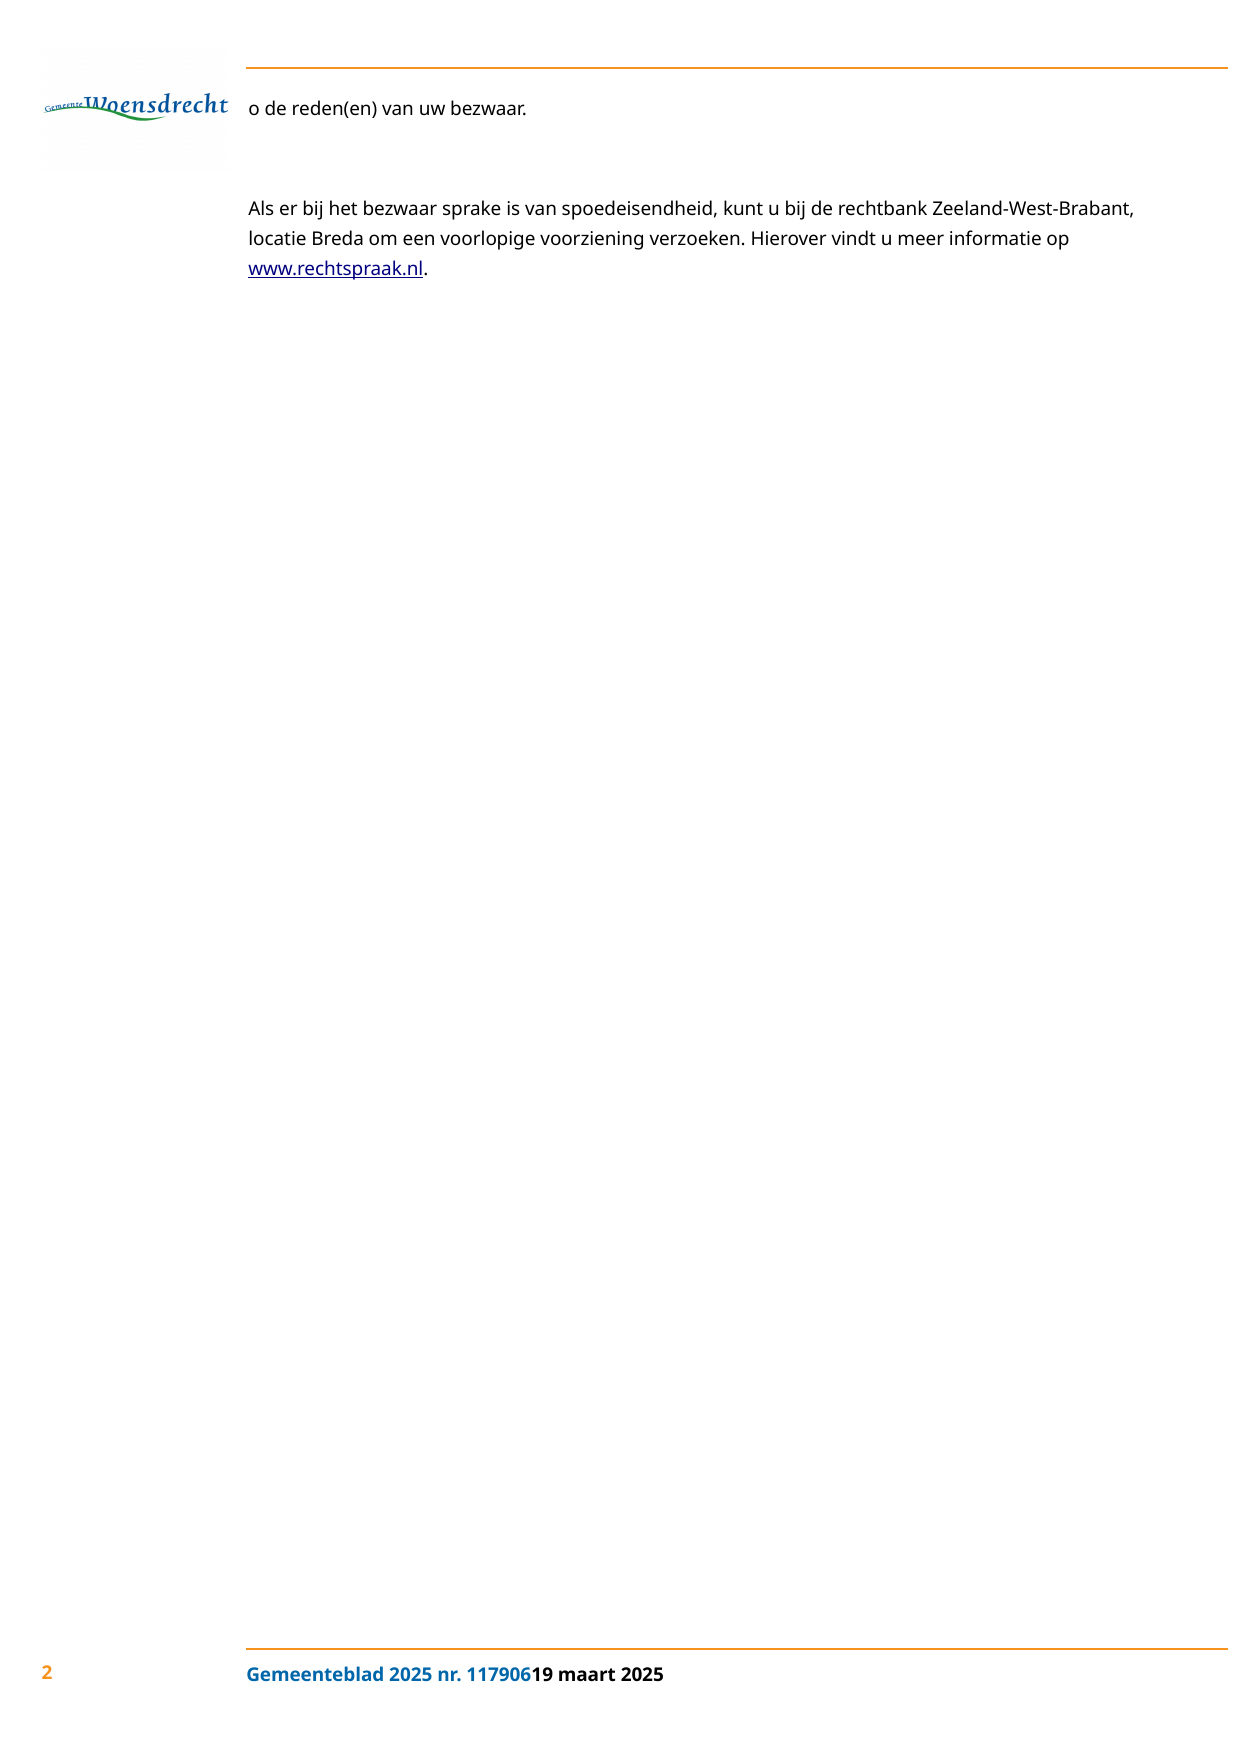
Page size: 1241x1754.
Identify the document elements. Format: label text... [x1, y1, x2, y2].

text Als er bij het bezwaar sprake is van spoedeisendheid, kunt u bij de rechtbank Zeeland-West-Brabant, locatie Breda om een voorlopige voorziening verzoeken. Hierover vindt u meer informatie op www.rechtspraak.nl. [248, 196, 1152, 281]
picture [41, 47, 231, 172]
text o de reden(en) van uw bezwaar. [248, 95, 1152, 121]
